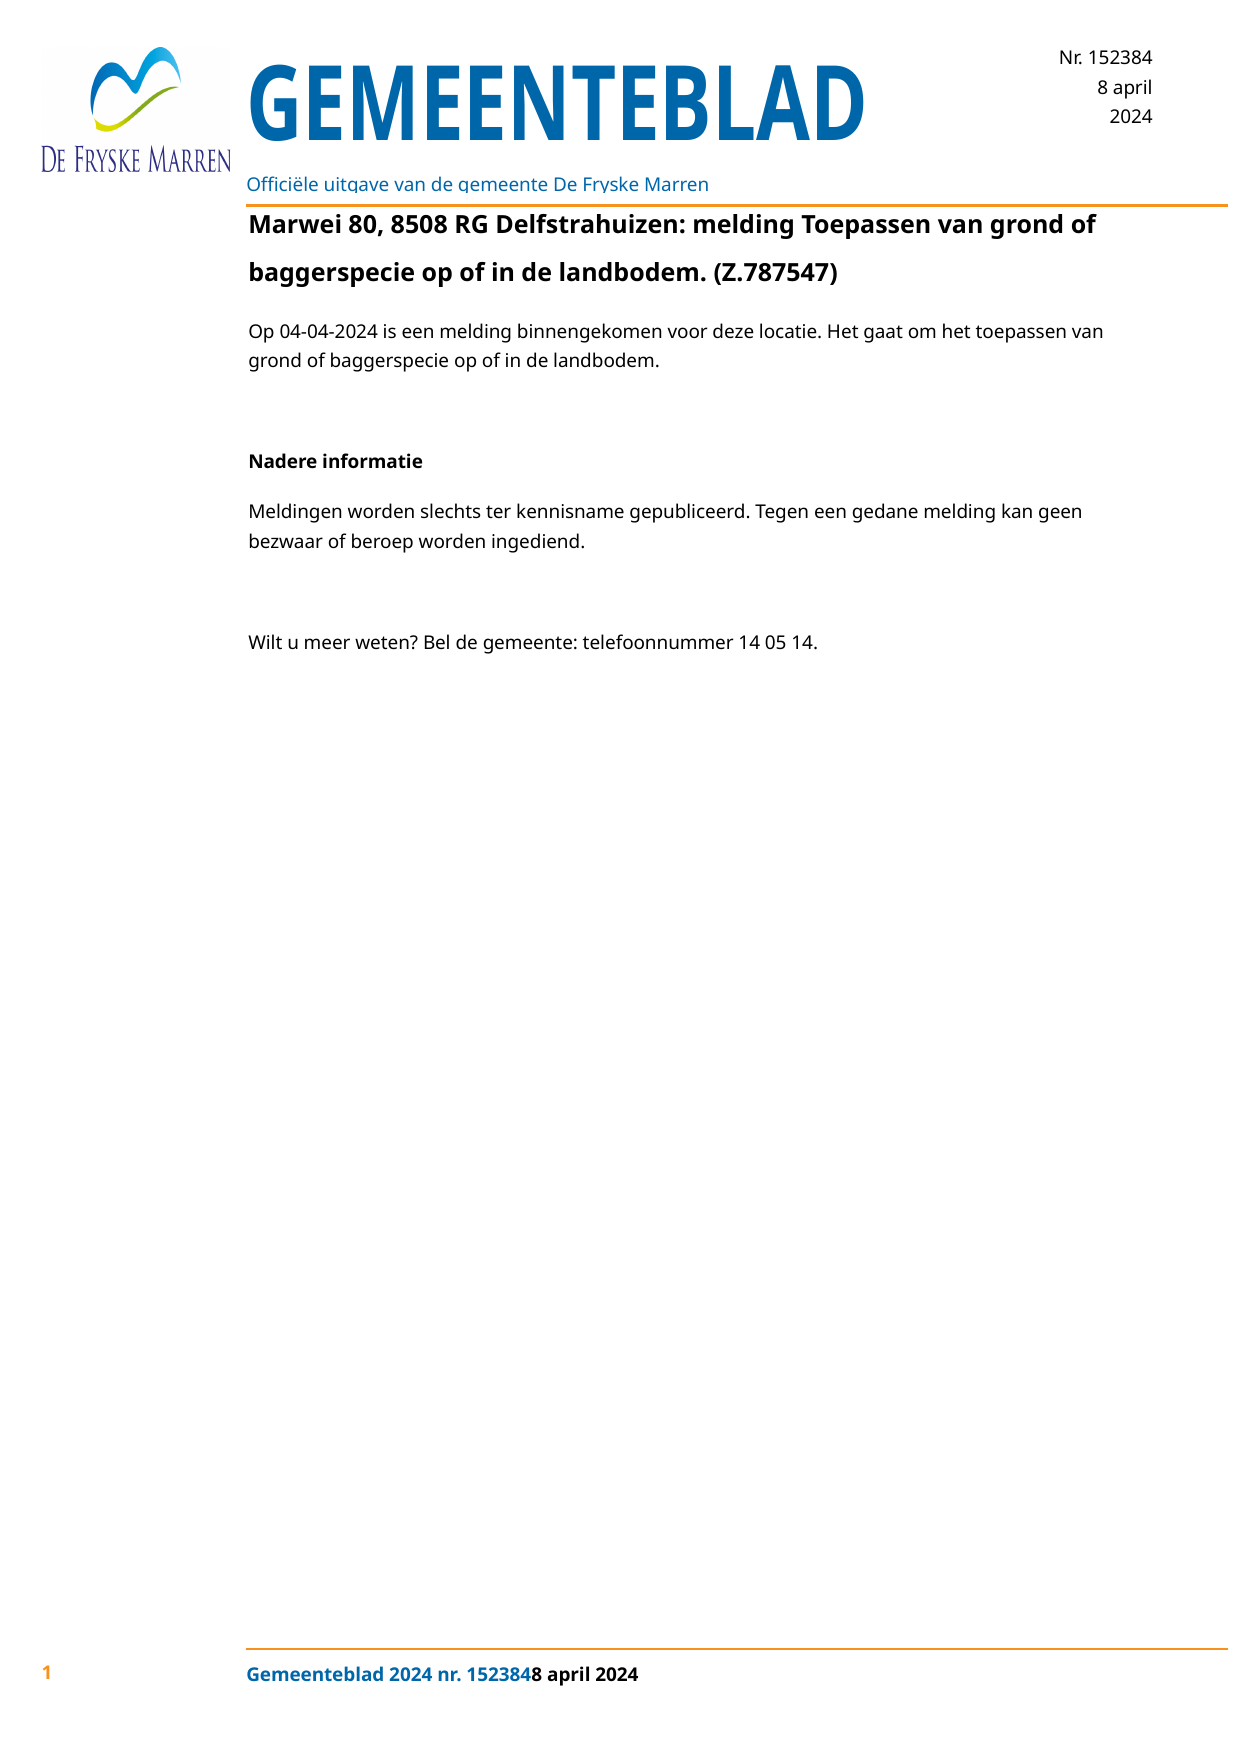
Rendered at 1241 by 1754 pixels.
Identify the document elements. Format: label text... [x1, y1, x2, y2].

picture [41, 47, 231, 172]
text Meldingen worden slechts ter kennisname gepubliceerd. Tegen een gedane melding kan geen bezwaar of beroep worden ingediend. [248, 499, 1152, 554]
text Nadere informatie [248, 448, 1152, 474]
text Marwei 80, 8508 RG Delfstrahuizen: melding Toepassen van grond of baggerspecie op of in de landbodem. (Z.787547) [248, 207, 1152, 288]
text Wilt u meer weten? Bel de gemeente: telefoonnummer 14 05 14. [248, 629, 1152, 655]
text Op 04-04-2024 is een melding binnengekomen voor deze locatie. Het gaat om het toepassen van grond of baggerspecie op of in de landbodem. [248, 318, 1152, 373]
